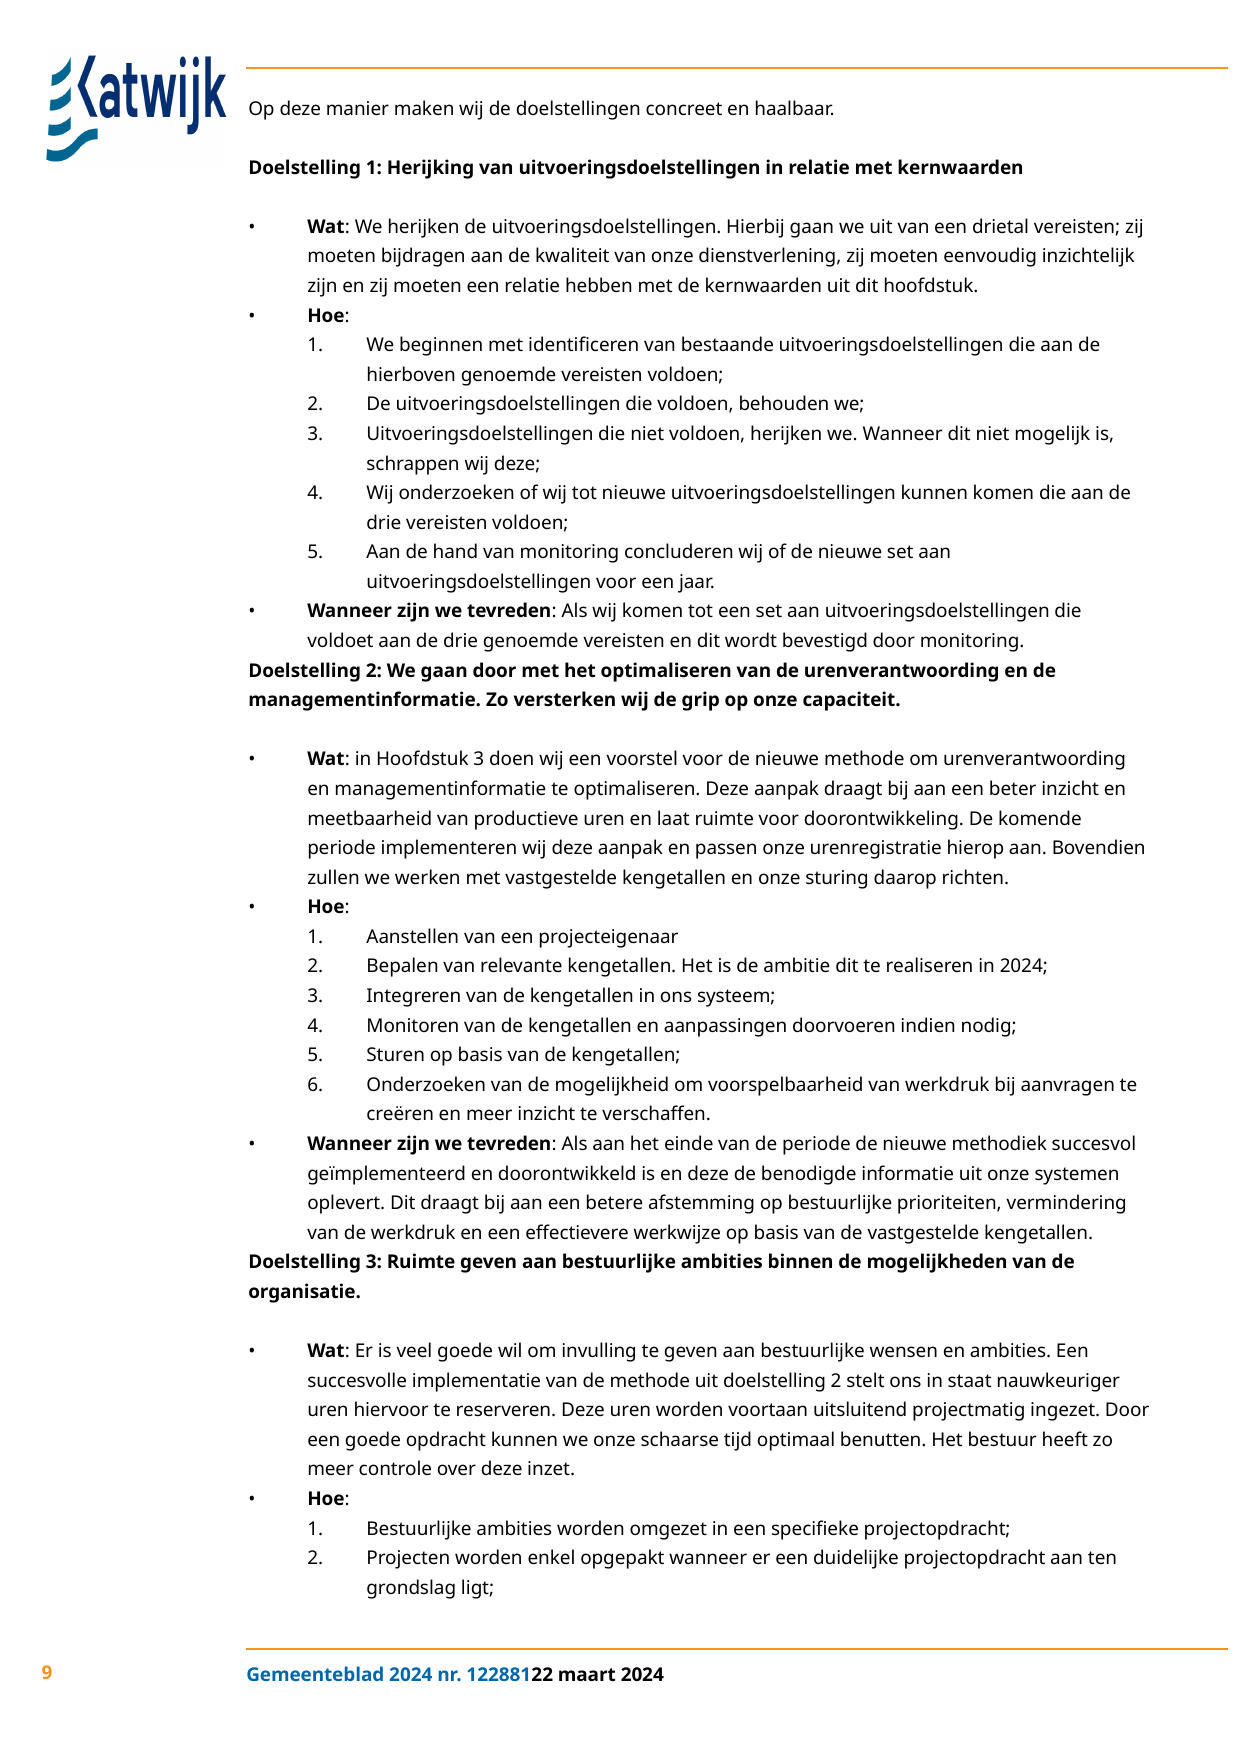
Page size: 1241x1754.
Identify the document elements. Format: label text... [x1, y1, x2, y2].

text Doelstelling 1: Herijking van uitvoeringsdoelstellingen in relatie met kernwaarden [248, 154, 1152, 180]
list De uitvoeringsdoelstellingen die voldoen, behouden we; [307, 391, 1152, 416]
text Op deze manier maken wij de doelstellingen concreet en haalbaar. [248, 95, 1152, 121]
list Sturen op basis van de kengetallen; [307, 1041, 1152, 1067]
list Wanneer zijn we tevreden: Als aan het einde van de periode de nieuwe methodiek succesvol geïmplementeerd en doorontwikkeld is en deze de benodigde informatie uit onze systemen oplevert. Dit draagt bij aan een betere afstemming op bestuurlijke prioriteiten, vermindering van de werkdruk en een effectievere werkwijze op basis van de vastgestelde kengetallen. [248, 1130, 1152, 1245]
list Wij onderzoeken of wij tot nieuwe uitvoeringsdoelstellingen kunnen komen die aan de drie vereisten voldoen; [307, 479, 1152, 535]
list Bepalen van relevante kengetallen. Het is de ambitie dit te realiseren in 2024; [307, 953, 1152, 978]
list Wat: Er is veel goede wil om invulling te geven aan bestuurlijke wensen en ambities. Een succesvolle implementatie van de methode uit doelstelling 2 stelt ons in staat nauwkeuriger uren hiervoor te reserveren. Deze uren worden voortaan uitsluitend projectmatig ingezet. Door een goede opdracht kunnen we onze schaarse tijd optimaal benutten. Het bestuur heeft zo meer controle over deze inzet. [248, 1337, 1152, 1481]
text Doelstelling 2: We gaan door met het optimaliseren van de urenverantwoording en de managementinformatie. Zo versterken wij de grip op onze capaciteit. [248, 657, 1152, 712]
list Hoe: [248, 302, 1152, 328]
list Onderzoeken van de mogelijkheid om voorspelbaarheid van werkdruk bij aanvragen te creëren en meer inzicht te verschaffen. [307, 1071, 1152, 1126]
list Hoe: [248, 1485, 1152, 1511]
list Monitoren van de kengetallen en aanpassingen doorvoeren indien nodig; [307, 1012, 1152, 1038]
list Uitvoeringsdoelstellingen die niet voldoen, herijken we. Wanneer dit niet mogelijk is, schrappen wij deze; [307, 420, 1152, 476]
list Aan de hand van monitoring concluderen wij of de nieuwe set aan uitvoeringsdoelstellingen voor een jaar. [307, 538, 1152, 594]
list Bestuurlijke ambities worden omgezet in een specifieke projectopdracht; [307, 1515, 1152, 1541]
text Doelstelling 3: Ruimte geven aan bestuurlijke ambities binnen de mogelijkheden van de organisatie. [248, 1248, 1152, 1304]
list Hoe: [248, 893, 1152, 919]
list Aanstellen van een projecteigenaar [307, 923, 1152, 949]
list Projecten worden enkel opgepakt wanneer er een duidelijke projectopdracht aan ten grondslag ligt; [307, 1544, 1152, 1600]
list Integreren van de kengetallen in ons systeem; [307, 982, 1152, 1008]
list Wat: in Hoofdstuk 3 doen wij een voorstel voor de nieuwe methode om urenverantwoording en managementinformatie te optimaliseren. Deze aanpak draagt bij aan een beter inzicht en meetbaarheid van productieve uren en laat ruimte voor doorontwikkeling. De komende periode implementeren wij deze aanpak en passen onze urenregistratie hierop aan. Bovendien zullen we werken met vastgestelde kengetallen en onze sturing daarop richten. [248, 746, 1152, 890]
list We beginnen met identificeren van bestaande uitvoeringsdoelstellingen die aan de hierboven genoemde vereisten voldoen; [307, 331, 1152, 387]
list Wanneer zijn we tevreden: Als wij komen tot een set aan uitvoeringsdoelstellingen die voldoet aan de drie genoemde vereisten en dit wordt bevestigd door monitoring. [248, 598, 1152, 653]
picture [41, 47, 231, 172]
list Wat: We herijken de uitvoeringsdoelstellingen. Hierbij gaan we uit van een drietal vereisten; zij moeten bijdragen aan de kwaliteit van onze dienstverlening, zij moeten eenvoudig inzichtelijk zijn en zij moeten een relatie hebben met de kernwaarden uit dit hoofdstuk. [248, 213, 1152, 298]
